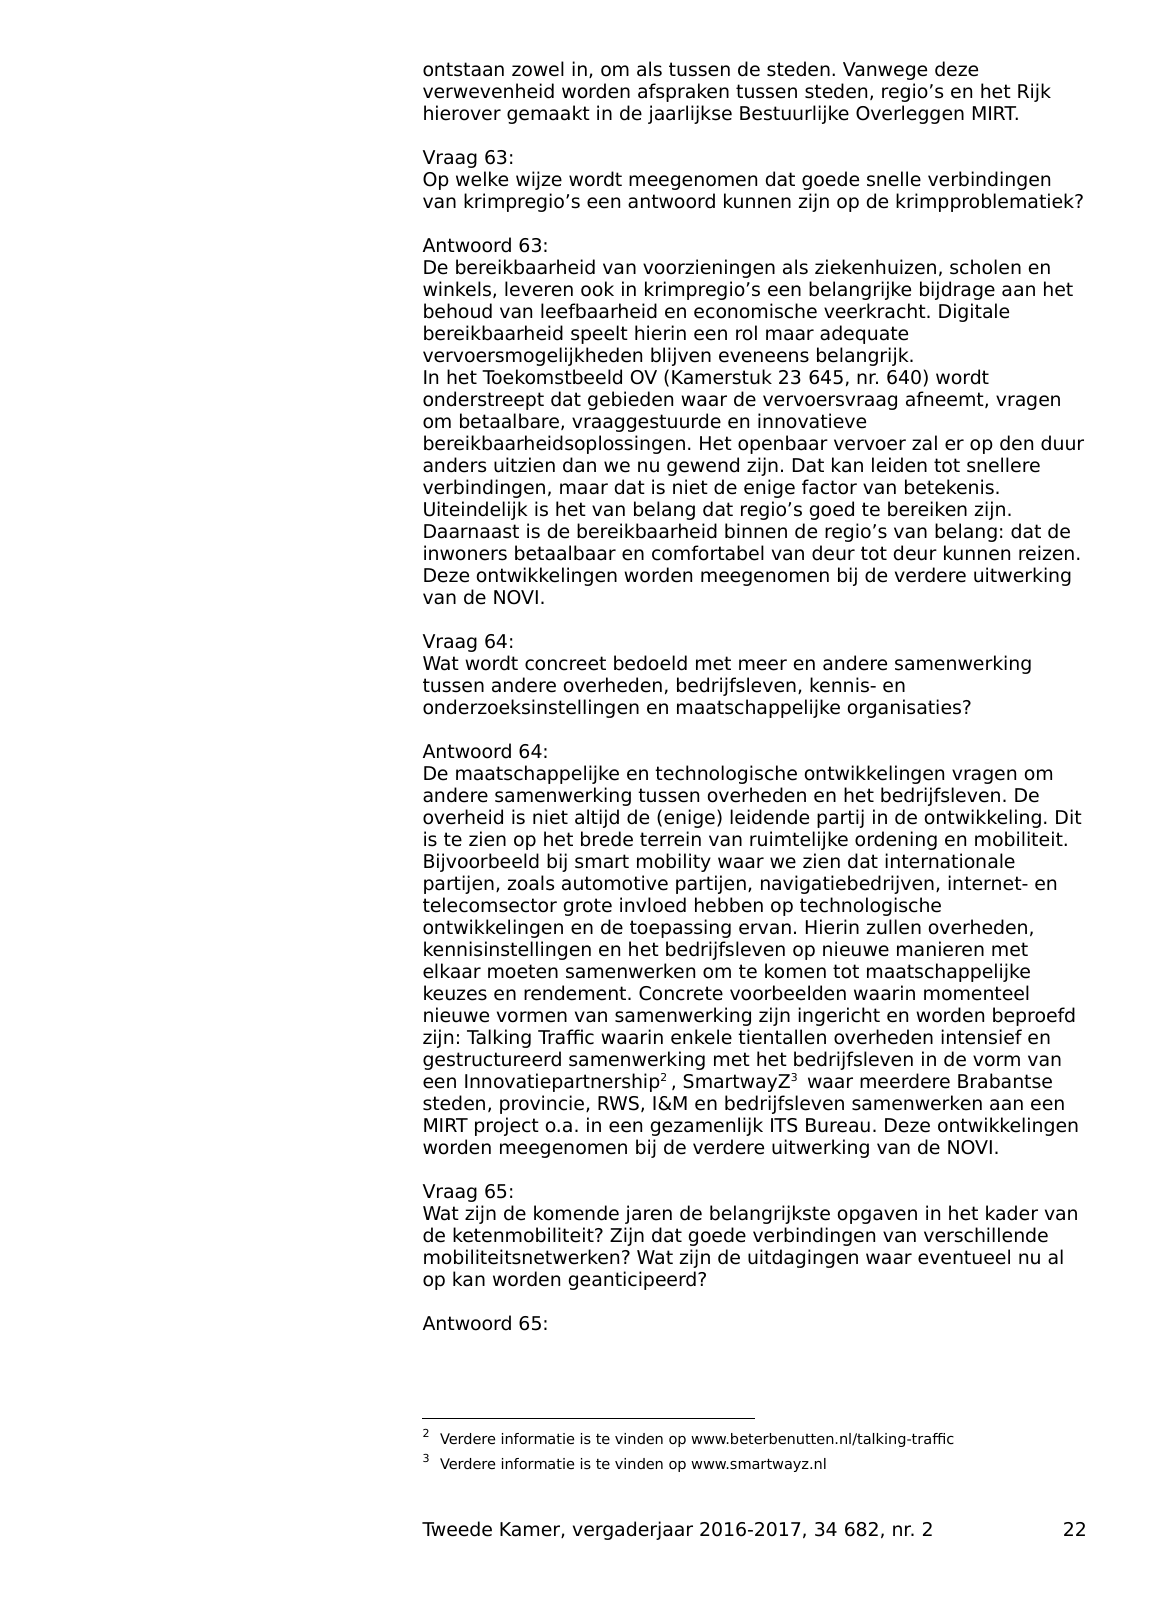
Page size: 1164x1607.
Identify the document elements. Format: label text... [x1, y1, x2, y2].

text Wat wordt concreet bedoeld met meer en andere samenwerking tussen andere overheden, bedrijfsleven, kennis- en onderzoeksinstellingen en maatschappelijke organisaties? [422, 653, 1087, 719]
text De bereikbaarheid van voorzieningen als ziekenhuizen, scholen en winkels, leveren ook in krimpregio’s een belangrijke bijdrage aan het behoud van leefbaarheid en economische veerkracht. Digitale bereikbaarheid speelt hierin een rol maar adequate vervoersmogelijkheden blijven eveneens belangrijk. [422, 257, 1087, 367]
text Verdere informatie is te vinden op www.smartwayz.nl [422, 1452, 1087, 1474]
text Verdere informatie is te vinden op www.beterbenutten.nl/talking-traffic [422, 1427, 1087, 1449]
text Wat zijn de komende jaren de belangrijkste opgaven in het kader van de ketenmobiliteit? Zijn dat goede verbindingen van verschillende mobiliteitsnetwerken? Wat zijn de uitdagingen waar eventueel nu al op kan worden geanticipeerd? [422, 1203, 1087, 1291]
text In het Toekomstbeeld OV (Kamerstuk 23 645, nr. 640) wordt onderstreept dat gebieden waar de vervoersvraag afneemt, vragen om betaalbare, vraaggestuurde en innovatieve bereikbaarheidsoplossingen. Het openbaar vervoer zal er op den duur anders uitzien dan we nu gewend zijn. Dat kan leiden tot snellere verbindingen, maar dat is niet de enige factor van betekenis. Uiteindelijk is het van belang dat regio’s goed te bereiken zijn. Daarnaast is de bereikbaarheid binnen de regio’s van belang: dat de inwoners betaalbaar en comfortabel van deur tot deur kunnen reizen. Deze ontwikkelingen worden meegenomen bij de verdere uitwerking van de NOVI. [422, 367, 1087, 609]
text Op welke wijze wordt meegenomen dat goede snelle verbindingen van krimpregio’s een antwoord kunnen zijn op de krimpproblematiek? [422, 169, 1087, 213]
text Vraag 65: [422, 1181, 1087, 1203]
text Antwoord 65: [422, 1313, 1087, 1335]
text Bijvoorbeeld bij smart mobility waar we zien dat internationale partijen, zoals automotive partijen, navigatiebedrijven, internet- en telecomsector grote invloed hebben op technologische ontwikkelingen en de toepassing ervan. Hierin zullen overheden, kennisinstellingen en het bedrijfsleven op nieuwe manieren met elkaar moeten samenwerken om te komen tot maatschappelijke keuzes en rendement. Concrete voorbeelden waarin momenteel nieuwe vormen van samenwerking zijn ingericht en worden beproefd zijn: Talking Traffic waarin enkele tientallen overheden intensief en gestructureerd samenwerking met het bedrijfsleven in de vorm van een Innovatiepartnership, SmartwayZ waar meerdere Brabantse steden, provincie, RWS, I&M en bedrijfsleven samenwerken aan een MIRT project o.a. in een gezamenlijk ITS Bureau. Deze ontwikkelingen worden meegenomen bij de verdere uitwerking van de NOVI. [422, 851, 1087, 1159]
text Vraag 64: [422, 631, 1087, 653]
text De maatschappelijke en technologische ontwikkelingen vragen om andere samenwerking tussen overheden en het bedrijfsleven. De overheid is niet altijd de (enige) leidende partij in de ontwikkeling. Dit is te zien op het brede terrein van ruimtelijke ordening en mobiliteit. [422, 763, 1087, 851]
text Antwoord 64: [422, 741, 1087, 763]
text ontstaan zowel in, om als tussen de steden. Vanwege deze verwevenheid worden afspraken tussen steden, regio’s en het Rijk hierover gemaakt in de jaarlijkse Bestuurlijke Overleggen MIRT. [422, 59, 1087, 125]
text Vraag 63: [422, 147, 1087, 169]
text Antwoord 63: [422, 235, 1087, 257]
